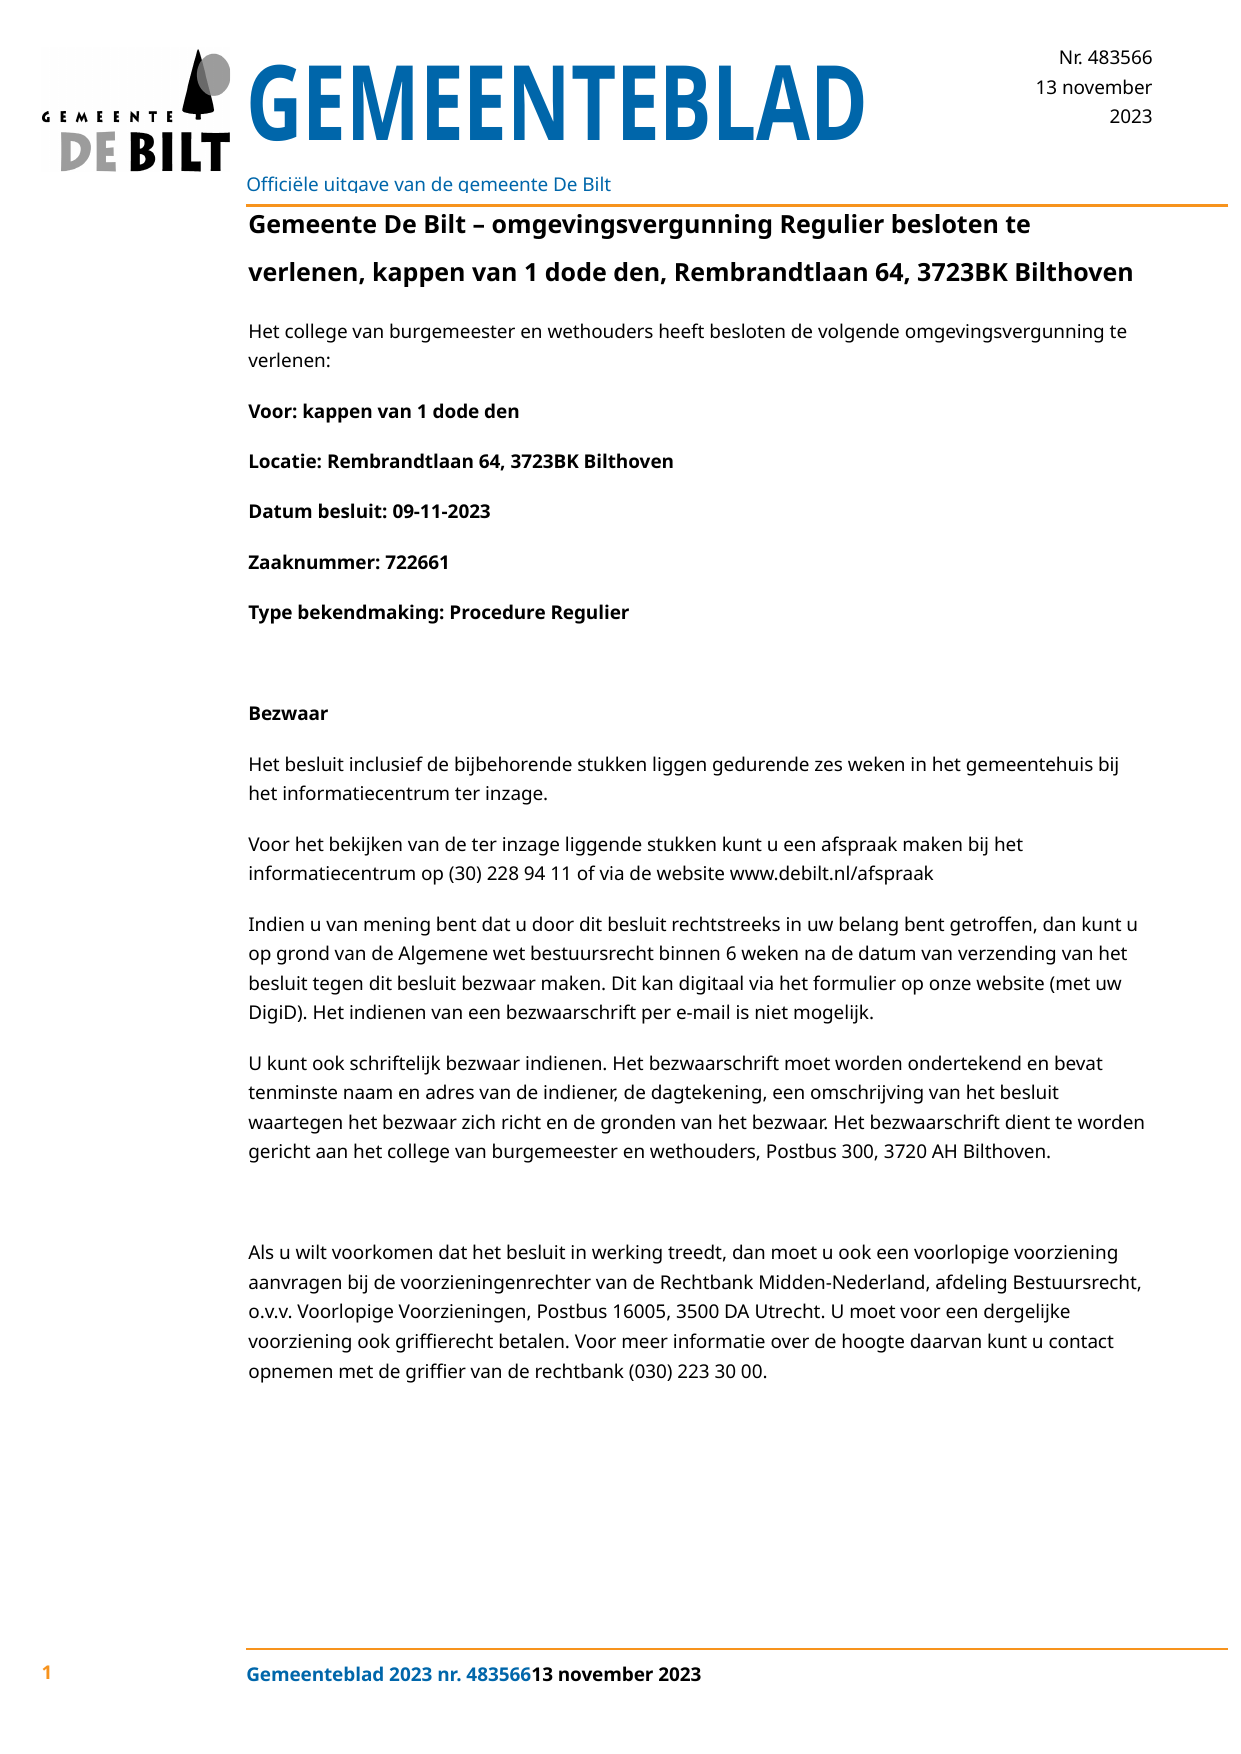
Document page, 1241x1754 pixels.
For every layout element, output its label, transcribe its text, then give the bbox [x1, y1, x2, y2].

text Datum besluit: 09-11-2023 [248, 499, 1152, 524]
text Zaaknummer: 722661 [248, 549, 1152, 575]
text Indien u van mening bent dat u door dit besluit rechtstreeks in uw belang bent getroffen, dan kunt u op grond van de Algemene wet bestuursrecht binnen 6 weken na de datum van verzending van het besluit tegen dit besluit bezwaar maken. Dit kan digitaal via het formulier op onze website (met uw DigiD). Het indienen van een bezwaarschrift per e-mail is niet mogelijk. [248, 911, 1152, 1025]
text Gemeente De Bilt – omgevingsvergunning Regulier besloten te verlenen, kappen van 1 dode den, Rembrandtlaan 64, 3723BK Bilthoven [248, 207, 1152, 288]
text Het besluit inclusief de bijbehorende stukken liggen gedurende zes weken in het gemeentehuis bij het informatiecentrum ter inzage. [248, 751, 1152, 806]
text Type bekendmaking: Procedure Regulier [248, 599, 1152, 625]
text U kunt ook schriftelijk bezwaar indienen. Het bezwaarschrift moet worden ondertekend en bevat tenminste naam en adres van de indiener, de dagtekening, een omschrijving van het besluit waartegen het bezwaar zich richt en de gronden van het bezwaar. Het bezwaarschrift dient te worden gericht aan het college van burgemeester en wethouders, Postbus 300, 3720 AH Bilthoven. [248, 1050, 1152, 1164]
text Locatie: Rembrandtlaan 64, 3723BK Bilthoven [248, 448, 1152, 474]
text Als u wilt voorkomen dat het besluit in werking treedt, dan moet u ook een voorlopige voorziening aanvragen bij de voorzieningenrechter van de Rechtbank Midden-Nederland, afdeling Bestuursrecht, o.v.v. Voorlopige Voorzieningen, Postbus 16005, 3500 DA Utrecht. U moet voor een dergelijke voorziening ook griffierecht betalen. Voor meer informatie over de hoogte daarvan kunt u contact opnemen met de griffier van de rechtbank (030) 223 30 00. [248, 1239, 1152, 1384]
text Bezwaar [248, 700, 1152, 726]
picture [41, 47, 231, 172]
text Voor het bekijken van de ter inzage liggende stukken kunt u een afspraak maken bij het informatiecentrum op (30) 228 94 11 of via de website www.debilt.nl/afspraak [248, 831, 1152, 886]
text Voor: kappen van 1 dode den [248, 398, 1152, 424]
text Het college van burgemeester en wethouders heeft besloten de volgende omgevingsvergunning te verlenen: [248, 318, 1152, 373]
